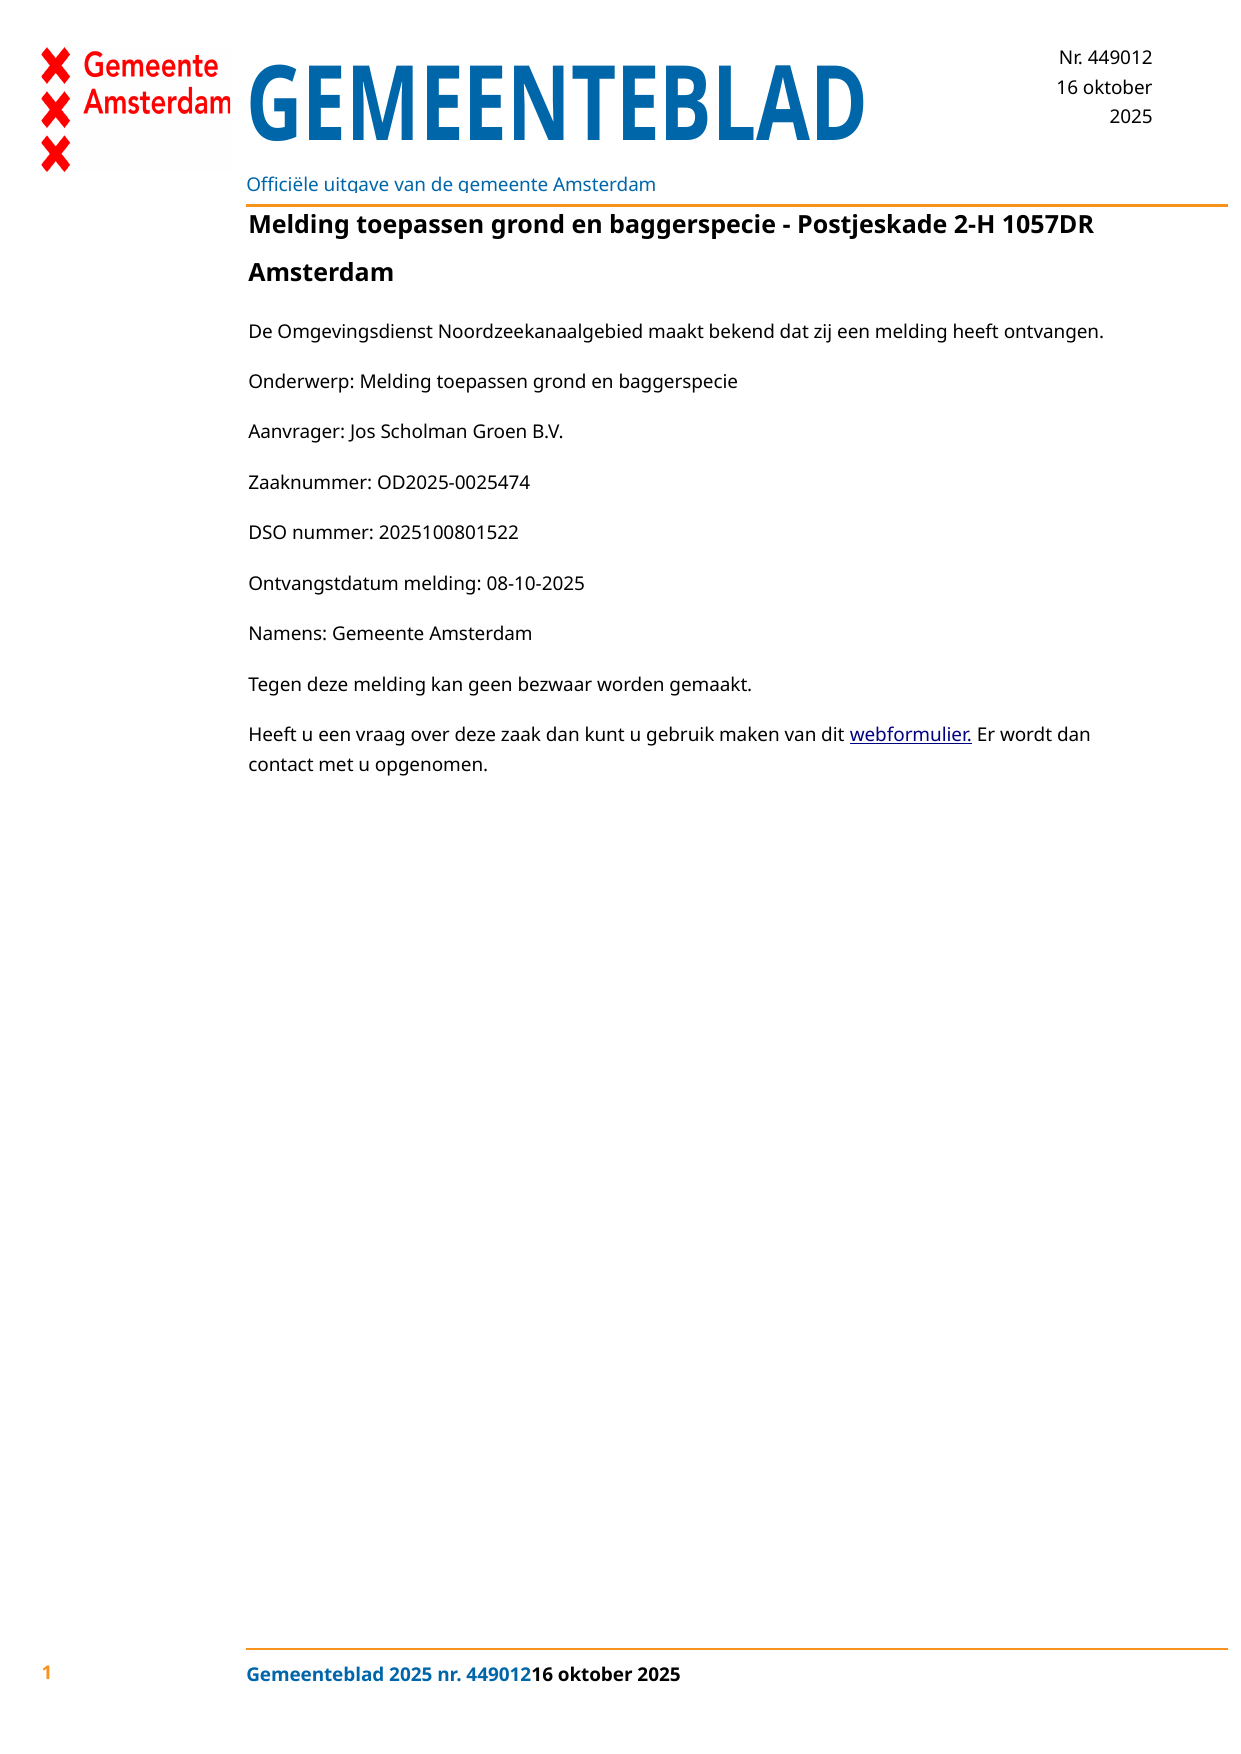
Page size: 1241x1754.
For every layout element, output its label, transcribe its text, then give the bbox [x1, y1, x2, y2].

text Namens: Gemeente Amsterdam [248, 620, 1152, 646]
picture [41, 47, 231, 172]
text Heeft u een vraag over deze zaak dan kunt u gebruik maken van dit webformulier. Er wordt dan contact met u opgenomen. [248, 721, 1152, 777]
text Tegen deze melding kan geen bezwaar worden gemaakt. [248, 671, 1152, 697]
text Melding toepassen grond en baggerspecie - Postjeskade 2-H 1057DR Amsterdam [248, 207, 1152, 288]
text Zaaknummer: OD2025-0025474 [248, 469, 1152, 495]
text Onderwerp: Melding toepassen grond en baggerspecie [248, 368, 1152, 394]
text DSO nummer: 2025100801522 [248, 519, 1152, 545]
text De Omgevingsdienst Noordzeekanaalgebied maakt bekend dat zij een melding heeft ontvangen. [248, 318, 1152, 344]
text Aanvrager: Jos Scholman Groen B.V. [248, 419, 1152, 444]
text Ontvangstdatum melding: 08-10-2025 [248, 570, 1152, 596]
